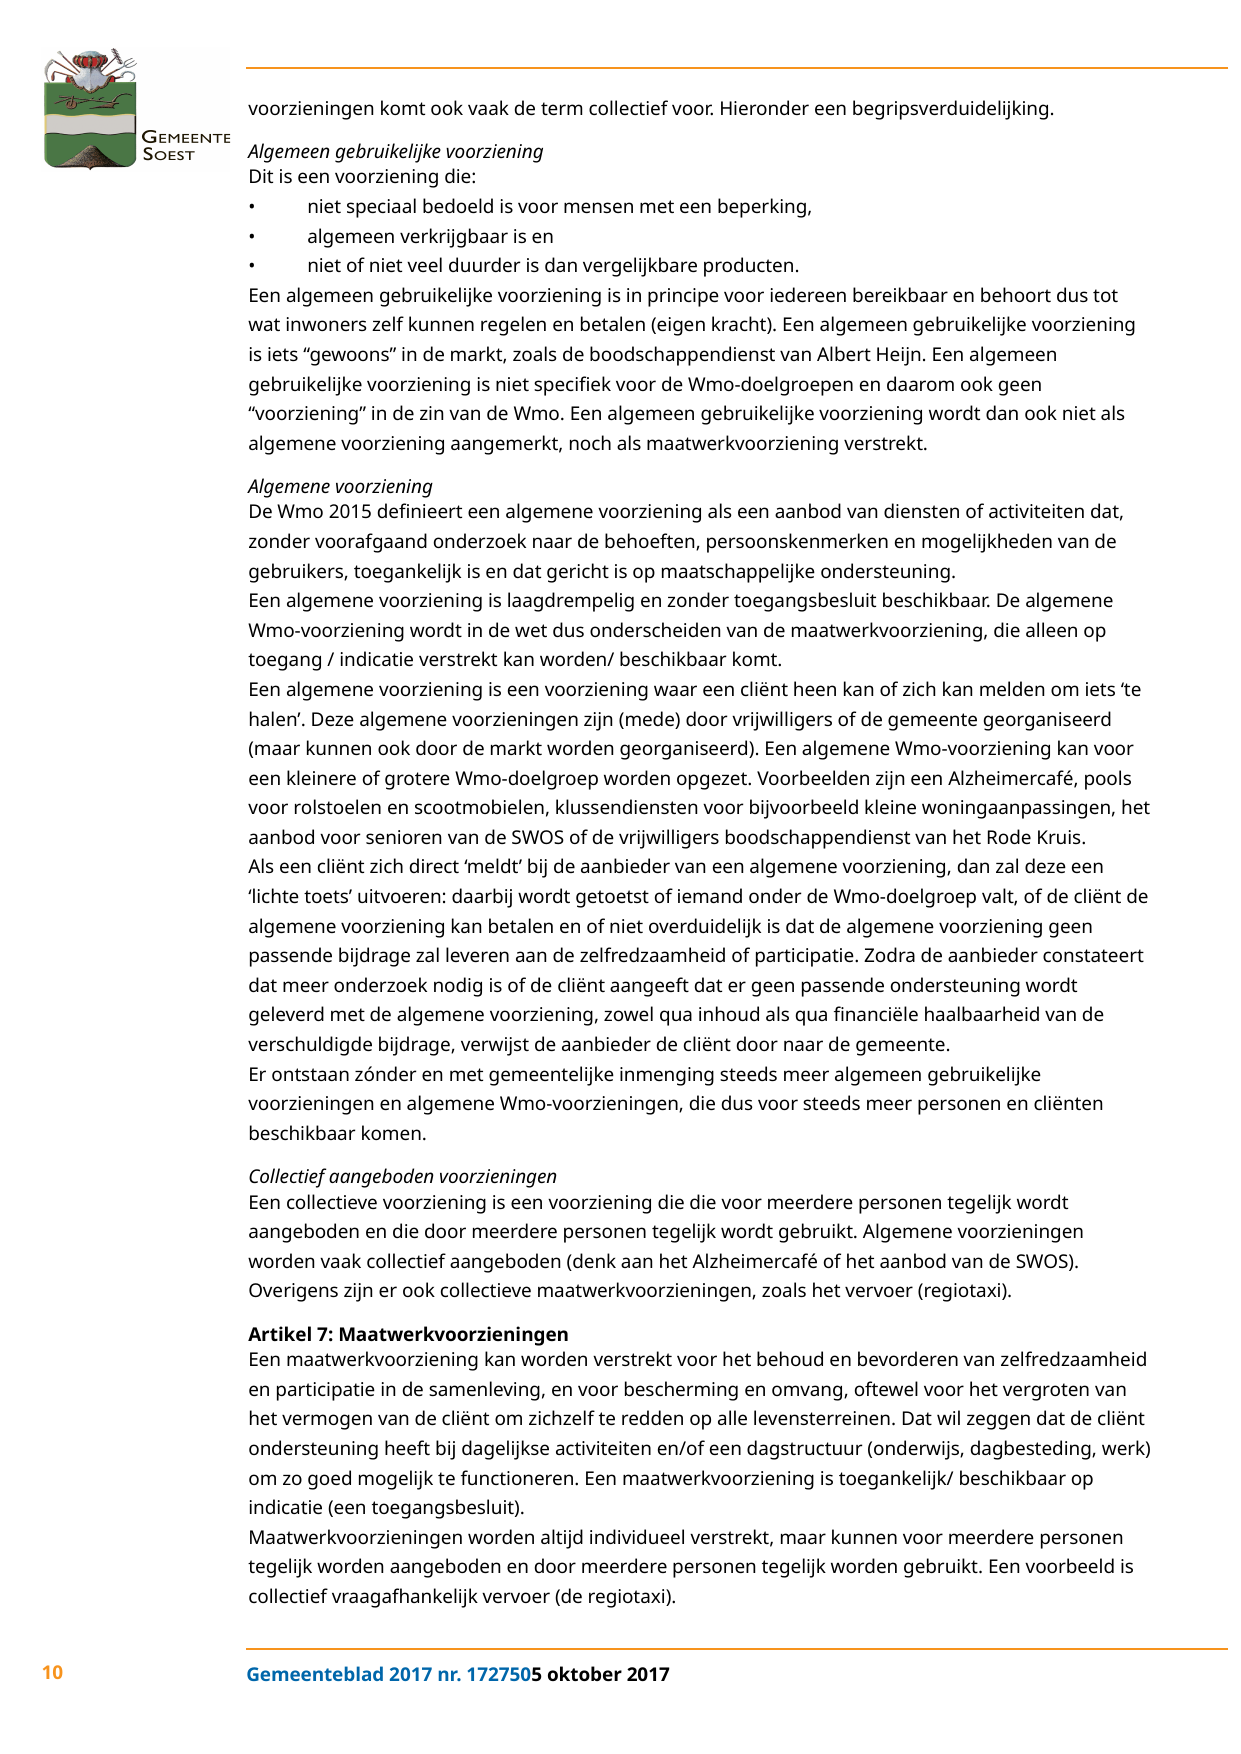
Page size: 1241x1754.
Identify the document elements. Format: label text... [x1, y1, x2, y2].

text Een algemene voorziening is laagdrempelig en zonder toegangsbesluit beschikbaar. De algemene Wmo-voorziening wordt in de wet dus onderscheiden van de maatwerkvoorziening, die alleen op toegang / indicatie verstrekt kan worden/ beschikbaar komt. [248, 587, 1152, 672]
text Overigens zijn er ook collectieve maatwerkvoorzieningen, zoals het vervoer (regiotaxi). [248, 1278, 1152, 1303]
text voorzieningen komt ook vaak de term collectief voor. Hieronder een begripsverduidelijking. [248, 95, 1152, 121]
text Als een cliënt zich direct ‘meldt’ bij de aanbieder van een algemene voorziening, dan zal deze een ‘lichte toets’ uitvoeren: daarbij wordt getoetst of iemand onder de Wmo-doelgroep valt, of de cliënt de algemene voorziening kan betalen en of niet overduidelijk is dat de algemene voorziening geen passende bijdrage zal leveren aan de zelfredzaamheid of participatie. Zodra de aanbieder constateert dat meer onderzoek nodig is of de cliënt aangeeft dat er geen passende ondersteuning wordt geleverd met de algemene voorziening, zowel qua inhoud als qua financiële haalbaarheid van de verschuldigde bijdrage, verwijst de aanbieder de cliënt door naar de gemeente. [248, 854, 1152, 1057]
list niet of niet veel duurder is dan vergelijkbare producten. [248, 252, 1152, 278]
list niet speciaal bedoeld is voor mensen met een beperking, [248, 193, 1152, 219]
text Dit is een voorziening die: [248, 164, 1152, 189]
text Er ontstaan zónder en met gemeentelijke inmenging steeds meer algemeen gebruikelijke voorzieningen en algemene Wmo-voorzieningen, die dus voor steeds meer personen en cliënten beschikbaar komen. [248, 1061, 1152, 1146]
text Een algemene voorziening is een voorziening waar een cliënt heen kan of zich kan melden om iets ‘te halen’. Deze algemene voorzieningen zijn (mede) door vrijwilligers of de gemeente georganiseerd (maar kunnen ook door de markt worden georganiseerd). Een algemene Wmo-voorziening kan voor een kleinere of grotere Wmo-doelgroep worden opgezet. Voorbeelden zijn een Alzheimercafé, pools voor rolstoelen en scootmobielen, klussendiensten voor bijvoorbeeld kleine woningaanpassingen, het aanbod voor senioren van de SWOS of de vrijwilligers boodschappendienst van het Rode Kruis. [248, 676, 1152, 850]
text Een collectieve voorziening is een voorziening die die voor meerdere personen tegelijk wordt aangeboden en die door meerdere personen tegelijk wordt gebruikt. Algemene voorzieningen worden vaak collectief aangeboden (denk aan het Alzheimercafé of het aanbod van de SWOS). [248, 1189, 1152, 1274]
text Een maatwerkvoorziening kan worden verstrekt voor het behoud en bevorderen van zelfredzaamheid en participatie in de samenleving, en voor bescherming en omvang, oftewel voor het vergroten van het vermogen van de cliënt om zichzelf te redden op alle levensterreinen. Dat wil zeggen dat de cliënt ondersteuning heeft bij dagelijkse activiteiten en/of een dagstructuur (onderwijs, dagbesteding, werk) om zo goed mogelijk te functioneren. Een maatwerkvoorziening is toegankelijk/ beschikbaar op indicatie (een toegangsbesluit). [248, 1346, 1152, 1520]
text Een algemeen gebruikelijke voorziening is in principe voor iedereen bereikbaar en behoort dus tot wat inwoners zelf kunnen regelen en betalen (eigen kracht). Een algemeen gebruikelijke voorziening is iets “gewoons” in de markt, zoals de boodschappendienst van Albert Heijn. Een algemeen gebruikelijke voorziening is niet specifiek voor de Wmo-doelgroepen en daarom ook geen “voorziening” in de zin van de Wmo. Een algemeen gebruikelijke voorziening wordt dan ook niet als algemene voorziening aangemerkt, noch als maatwerkvoorziening verstrekt. [248, 282, 1152, 456]
text Algemeen gebruikelijke voorziening [248, 138, 1152, 164]
text Artikel 7: Maatwerkvoorzieningen [248, 1321, 1152, 1346]
list algemeen verkrijgbaar is en [248, 223, 1152, 248]
text Maatwerkvoorzieningen worden altijd individueel verstrekt, maar kunnen voor meerdere personen tegelijk worden aangeboden en door meerdere personen tegelijk worden gebruikt. Een voorbeeld is collectief vraagafhankelijk vervoer (de regiotaxi). [248, 1524, 1152, 1609]
picture [41, 47, 231, 172]
text Algemene voorziening [248, 473, 1152, 499]
text De Wmo 2015 definieert een algemene voorziening als een aanbod van diensten of activiteiten dat, zonder voorafgaand onderzoek naar de behoeften, persoonskenmerken en mogelijkheden van de gebruikers, toegankelijk is en dat gericht is op maatschappelijke ondersteuning. [248, 499, 1152, 584]
text Collectief aangeboden voorzieningen [248, 1163, 1152, 1189]
